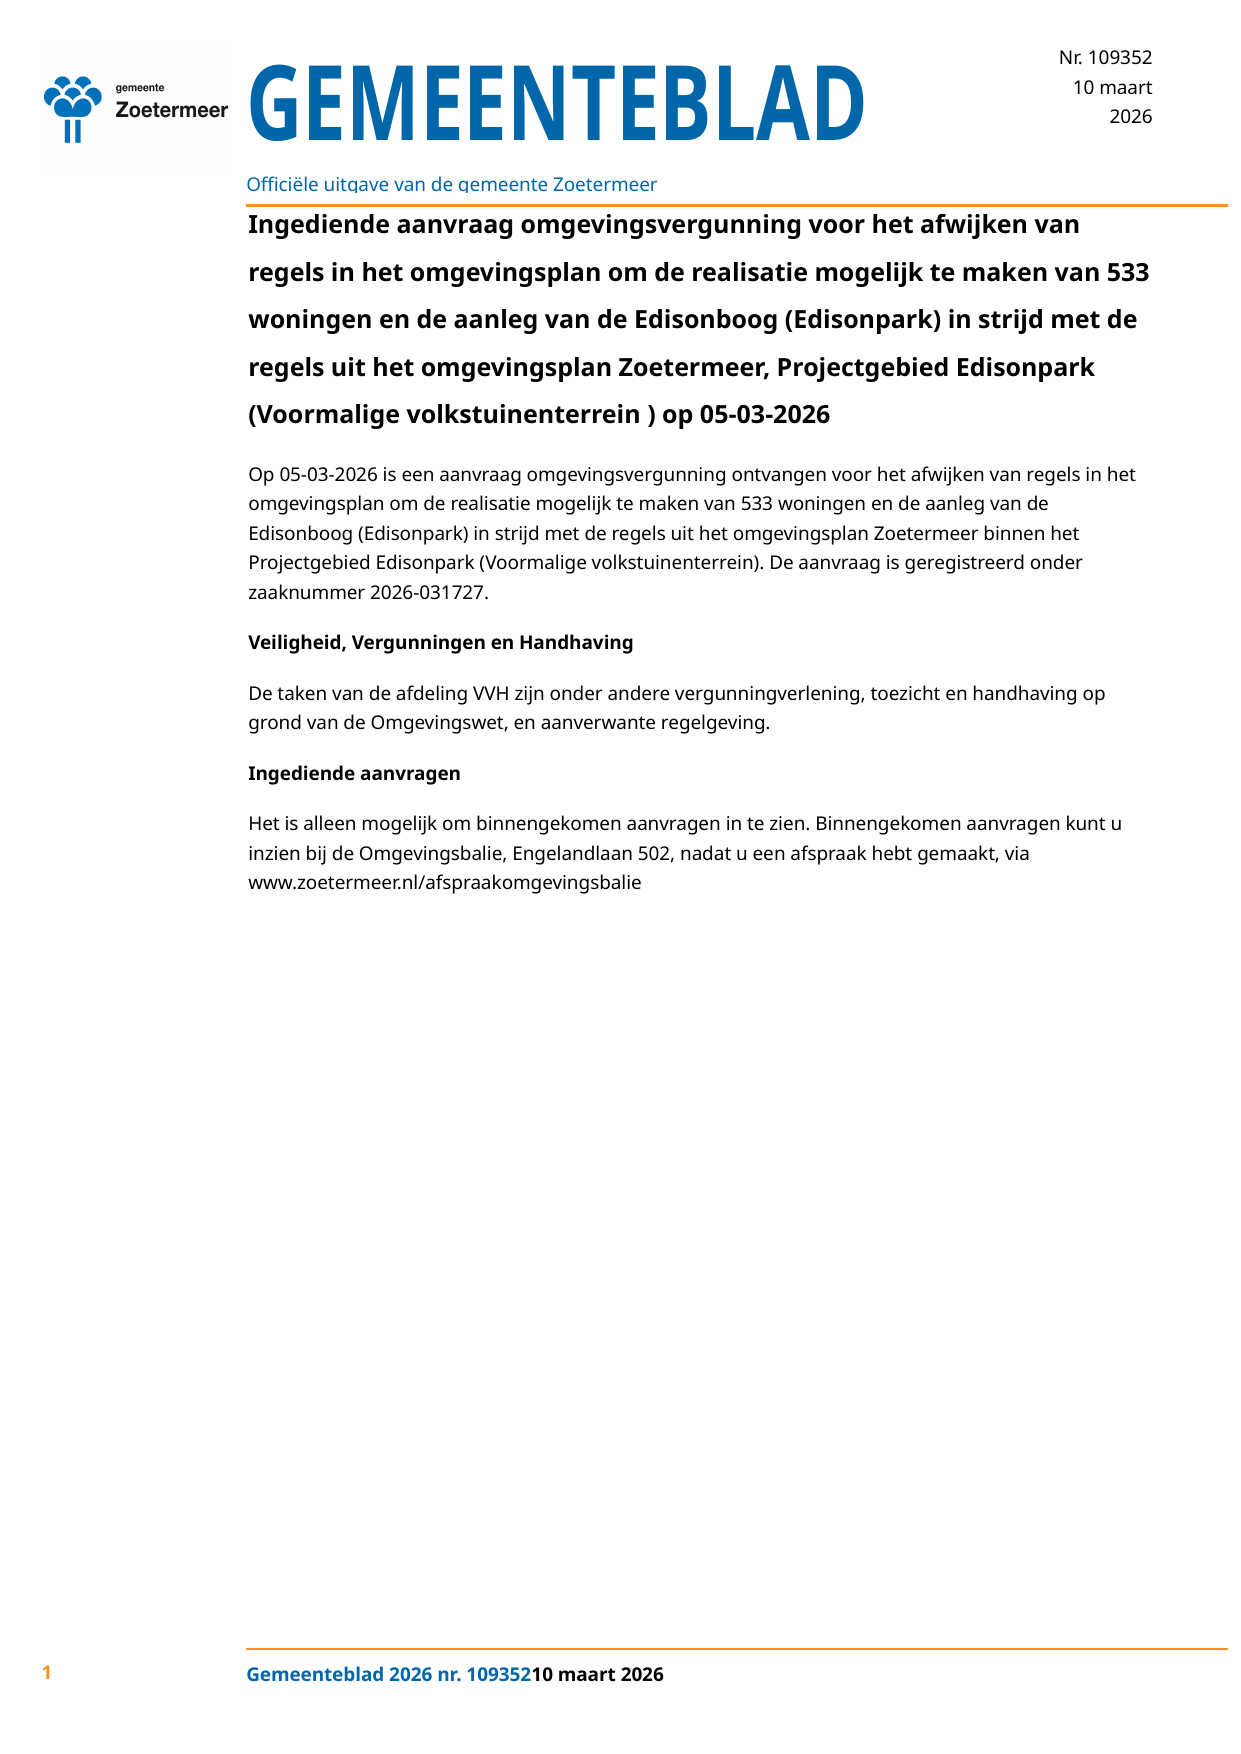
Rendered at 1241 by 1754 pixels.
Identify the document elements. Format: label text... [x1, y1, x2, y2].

text Het is alleen mogelijk om binnengekomen aanvragen in te zien. Binnengekomen aanvragen kunt u inzien bij de Omgevingsbalie, Engelandlaan 502, nadat u een afspraak hebt gemaakt, via www.zoetermeer.nl/afspraakomgevingsbalie [248, 810, 1152, 895]
text De taken van de afdeling VVH zijn onder andere vergunningverlening, toezicht en handhaving op grond van de Omgevingswet, en aanverwante regelgeving. [248, 680, 1152, 735]
text Ingediende aanvragen [248, 760, 1152, 786]
text Ingediende aanvraag omgevingsvergunning voor het afwijken van regels in het omgevingsplan om de realisatie mogelijk te maken van 533 woningen en de aanleg van de Edisonboog (Edisonpark) in strijd met de regels uit het omgevingsplan Zoetermeer, Projectgebied Edisonpark (Voormalige volkstuinenterrein ) op 05-03-2026 [248, 207, 1152, 431]
text Op 05-03-2026 is een aanvraag omgevingsvergunning ontvangen voor het afwijken van regels in het omgevingsplan om de realisatie mogelijk te maken van 533 woningen en de aanleg van de Edisonboog (Edisonpark) in strijd met de regels uit het omgevingsplan Zoetermeer binnen het Projectgebied Edisonpark (Voormalige volkstuinenterrein). De aanvraag is geregistreerd onder zaaknummer 2026-031727. [248, 461, 1152, 605]
text Veiligheid, Vergunningen en Handhaving [248, 629, 1152, 655]
picture [41, 47, 231, 172]
